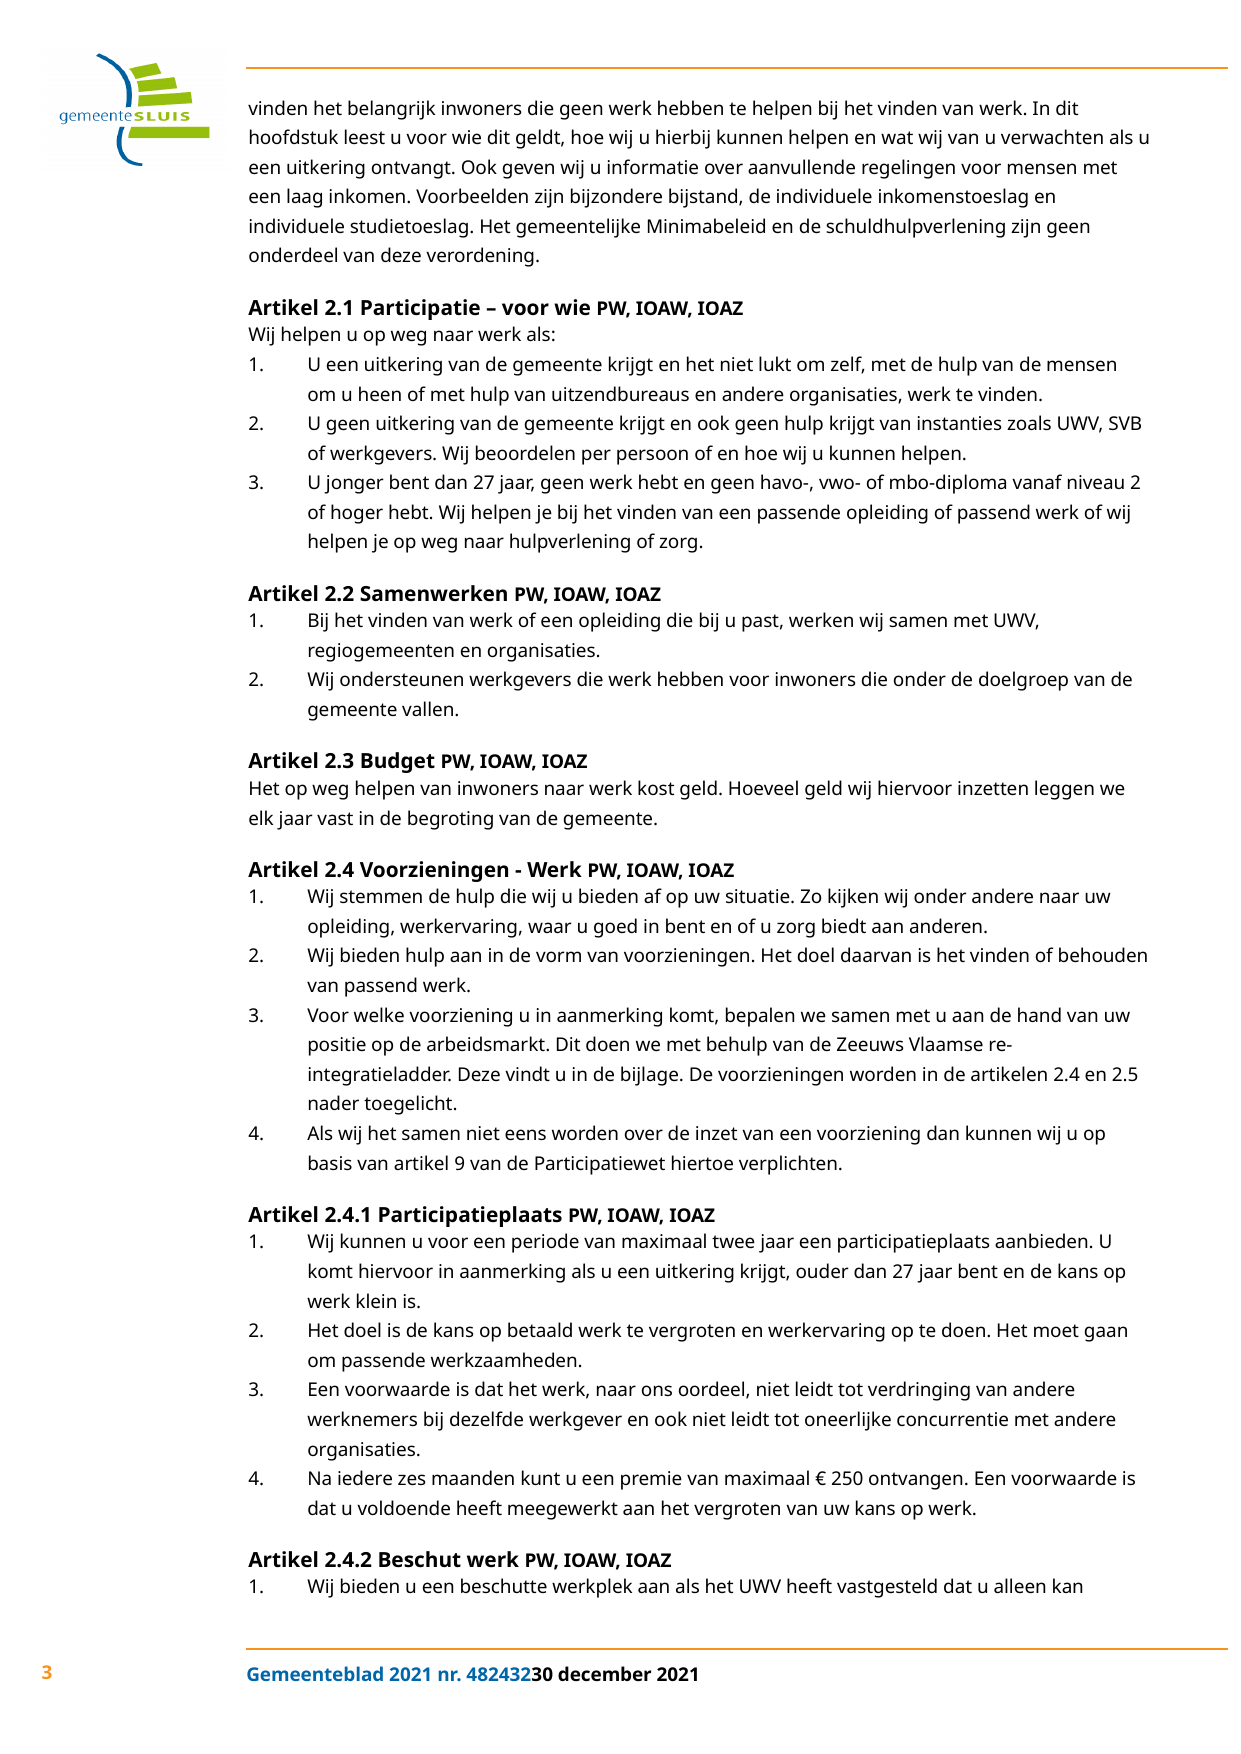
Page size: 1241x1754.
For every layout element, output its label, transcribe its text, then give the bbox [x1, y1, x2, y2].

list Het doel is de kans op betaald werk te vergroten en werkervaring op te doen. Het moet gaan om passende werkzaamheden. [248, 1317, 1152, 1373]
text Artikel 2.1 Participatie – voor wie PW, IOAW, IOAZ [248, 293, 1152, 322]
list Wij bieden u een beschutte werkplek aan als het UWV heeft vastgesteld dat u alleen kan [248, 1574, 1152, 1599]
list U jonger bent dan 27 jaar, geen werk hebt en geen havo-, vwo- of mbo-diploma vanaf niveau 2 of hoger hebt. Wij helpen je bij het vinden van een passende opleiding of passend werk of wij helpen je op weg naar hulpverlening of zorg. [248, 469, 1152, 554]
list Bij het vinden van werk of een opleiding die bij u past, werken wij samen met UWV, regiogemeenten en organisaties. [248, 607, 1152, 663]
text Artikel 2.3 Budget PW, IOAW, IOAZ [248, 747, 1152, 775]
picture [41, 47, 231, 172]
list U geen uitkering van de gemeente krijgt en ook geen hulp krijgt van instanties zoals UWV, SVB of werkgevers. Wij beoordelen per persoon of en hoe wij u kunnen helpen. [248, 410, 1152, 466]
text Artikel 2.2 Samenwerken PW, IOAW, IOAZ [248, 579, 1152, 607]
list U een uitkering van de gemeente krijgt en het niet lukt om zelf, met de hulp van de mensen om u heen of met hulp van uitzendbureaus en andere organisaties, werk te vinden. [248, 351, 1152, 406]
text Wij helpen u op weg naar werk als: [248, 322, 1152, 347]
list Wij ondersteunen werkgevers die werk hebben voor inwoners die onder de doelgroep van de gemeente vallen. [248, 667, 1152, 722]
text Artikel 2.4.2 Beschut werk PW, IOAW, IOAZ [248, 1545, 1152, 1574]
text Artikel 2.4 Voorzieningen - Werk PW, IOAW, IOAZ [248, 855, 1152, 883]
list Wij bieden hulp aan in de vorm van voorzieningen. Het doel daarvan is het vinden of behouden van passend werk. [248, 943, 1152, 998]
list Na iedere zes maanden kunt u een premie van maximaal € 250 ontvangen. Een voorwaarde is dat u voldoende heeft meegewerkt aan het vergroten van uw kans op werk. [248, 1465, 1152, 1521]
text vinden het belangrijk inwoners die geen werk hebben te helpen bij het vinden van werk. In dit hoofdstuk leest u voor wie dit geldt, hoe wij u hierbij kunnen helpen en wat wij van u verwachten als u een uitkering ontvangt. Ook geven wij u informatie over aanvullende regelingen voor mensen met een laag inkomen. Voorbeelden zijn bijzondere bijstand, de individuele inkomenstoeslag en individuele studietoeslag. Het gemeentelijke Minimabeleid en de schuldhulpverlening zijn geen onderdeel van deze verordening. [248, 95, 1152, 268]
list Wij stemmen de hulp die wij u bieden af op uw situatie. Zo kijken wij onder andere naar uw opleiding, werkervaring, waar u goed in bent en of u zorg biedt aan anderen. [248, 883, 1152, 939]
text Artikel 2.4.1 Participatieplaats PW, IOAW, IOAZ [248, 1200, 1152, 1229]
list Een voorwaarde is dat het werk, naar ons oordeel, niet leidt tot verdringing van andere werknemers bij dezelfde werkgever en ook niet leidt tot oneerlijke concurrentie met andere organisaties. [248, 1377, 1152, 1461]
list Voor welke voorziening u in aanmerking komt, bepalen we samen met u aan de hand van uw positie op de arbeidsmarkt. Dit doen we met behulp van de Zeeuws Vlaamse re-integratieladder. Deze vindt u in de bijlage. De voorzieningen worden in de artikelen 2.4 en 2.5 nader toegelicht. [248, 1002, 1152, 1116]
text Het op weg helpen van inwoners naar werk kost geld. Hoeveel geld wij hiervoor inzetten leggen we elk jaar vast in de begroting van de gemeente. [248, 775, 1152, 830]
list Als wij het samen niet eens worden over de inzet van een voorziening dan kunnen wij u op basis van artikel 9 van de Participatiewet hiertoe verplichten. [248, 1120, 1152, 1176]
list Wij kunnen u voor een periode van maximaal twee jaar een participatieplaats aanbieden. U komt hiervoor in aanmerking als u een uitkering krijgt, ouder dan 27 jaar bent en de kans op werk klein is. [248, 1229, 1152, 1313]
